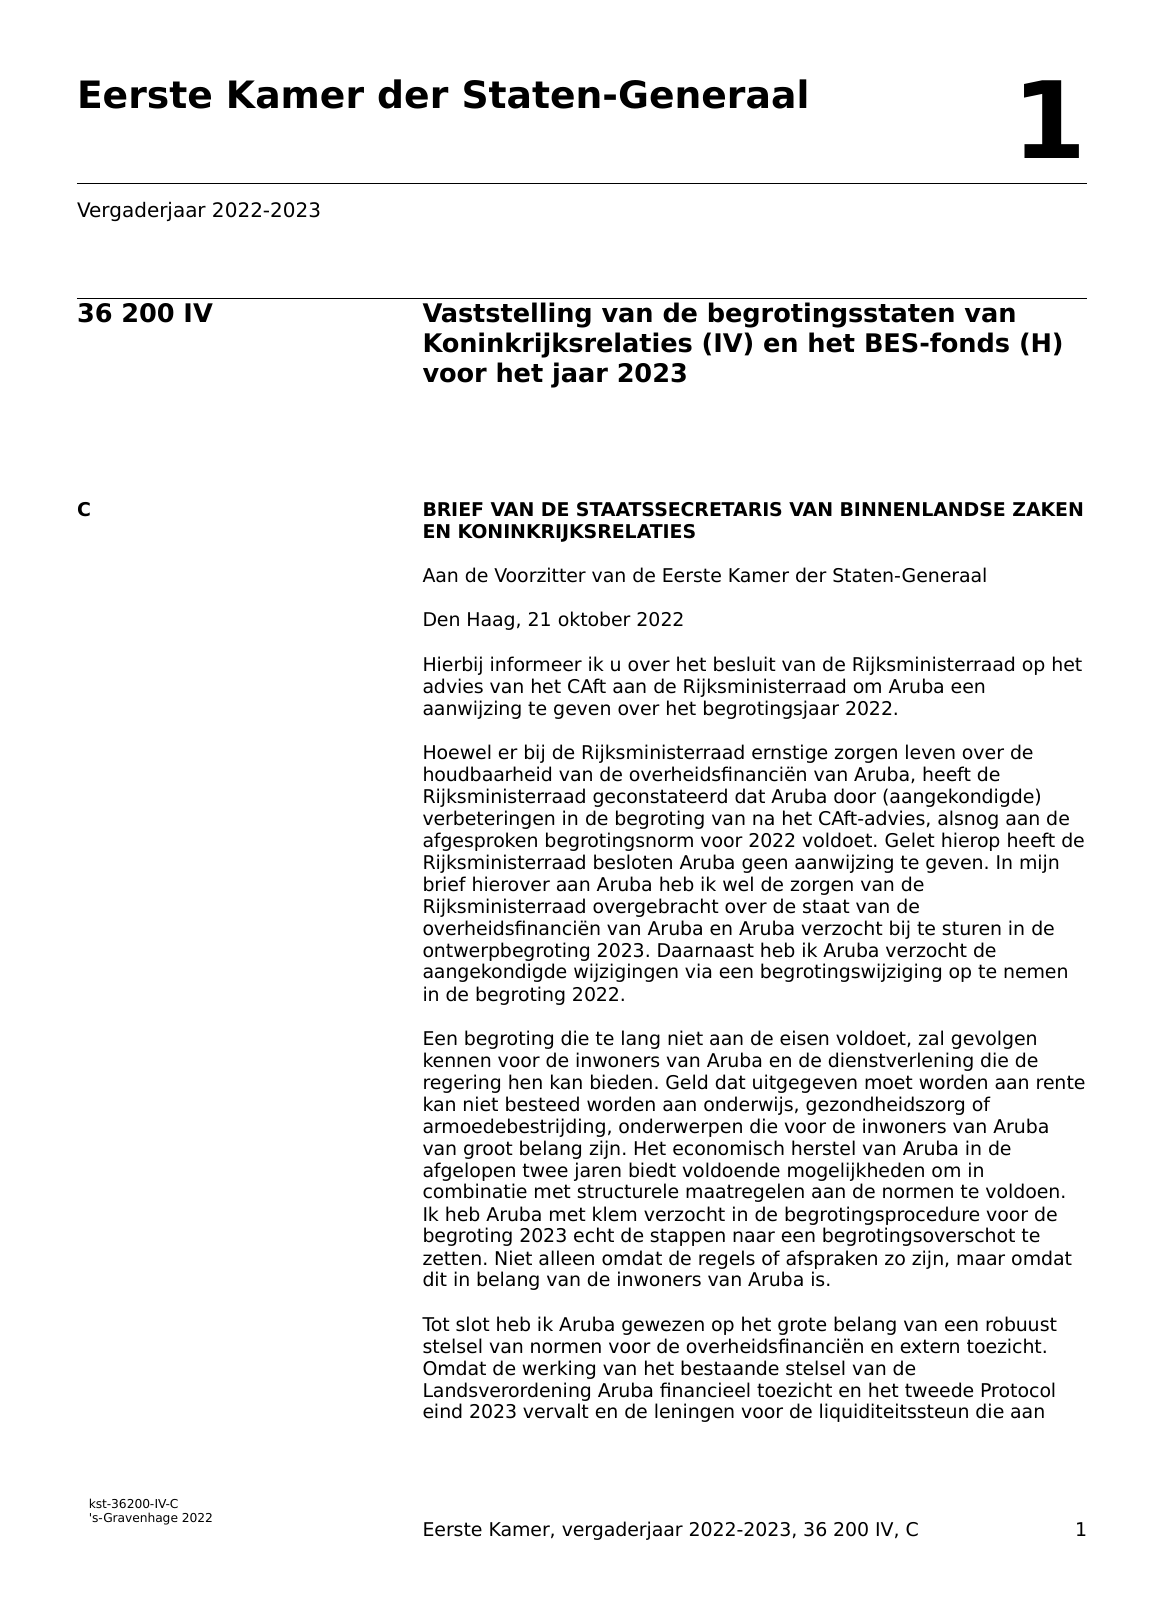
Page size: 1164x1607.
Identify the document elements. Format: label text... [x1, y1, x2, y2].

table_cell Vergaderjaar 2022-2023 [77, 184, 1087, 298]
text Hoewel er bij de Rijksministerraad ernstige zorgen leven over de houdbaarheid van de overheidsfinanciën van Aruba, heeft de Rijksministerraad geconstateerd dat Aruba door (aangekondigde) verbeteringen in de begroting van na het CAft-advies, alsnog aan de afgesproken begrotingsnorm voor 2022 voldoet. Gelet hierop heeft de Rijksministerraad besloten Aruba geen aanwijzing te geven. In mijn brief hierover aan Aruba heb ik wel de zorgen van de Rijksministerraad overgebracht over de staat van de overheidsfinanciën van Aruba en Aruba verzocht bij te sturen in de ontwerpbegroting 2023. Daarnaast heb ik Aruba verzocht de aangekondigde wijzigingen via een begrotingswijziging op te nemen in de begroting 2022. [422, 742, 1087, 1005]
text 's-Gravenhage 2022 [88, 1511, 323, 1525]
text kst-36200-IV-C [88, 1497, 323, 1511]
text Hierbij informeer ik u over het besluit van de Rijksministerraad op het advies van het CAft aan de Rijksministerraad om Aruba een aanwijzing te geven over het begrotingsjaar 2022. [422, 653, 1087, 719]
subtitle C BRIEF VAN DE STAATSSECRETARIS VAN BINNENLANDSE ZAKEN EN KONINKRIJKSRELATIES [77, 499, 1087, 543]
table_header 1 [886, 59, 1087, 183]
text Een begroting die te lang niet aan de eisen voldoet, zal gevolgen kennen voor de inwoners van Aruba en de dienstverlening die de regering hen kan bieden. Geld dat uitgegeven moet worden aan rente kan niet besteed worden aan onderwijs, gezondheidszorg of armoedebestrijding, onderwerpen die voor de inwoners van Aruba van groot belang zijn. Het economisch herstel van Aruba in de afgelopen twee jaren biedt voldoende mogelijkheden om in combinatie met structurele maatregelen aan de normen te voldoen. Ik heb Aruba met klem verzocht in de begrotingsprocedure voor de begroting 2023 echt de stappen naar een begrotingsoverschot te zetten. Niet alleen omdat de regels of afspraken zo zijn, maar omdat dit in belang van de inwoners van Aruba is. [422, 1028, 1087, 1291]
text Aan de Voorzitter van de Eerste Kamer der Staten-Generaal [422, 565, 1087, 587]
table_header Eerste Kamer der Staten-Generaal [77, 59, 886, 183]
subtitle 36 200 IV Vaststelling van de begrotingsstaten van Koninkrijksrelaties (IV) en het BES-fonds (H) voor het jaar 2023 [77, 299, 1087, 388]
text Tot slot heb ik Aruba gewezen op het grote belang van een robuust stelsel van normen voor de overheidsfinanciën en extern toezicht. Omdat de werking van het bestaande stelsel van de Landsverordening Aruba financieel toezicht en het tweede Protocol eind 2023 vervalt en de leningen voor de liquiditeitssteun die aan [422, 1313, 1087, 1423]
text Den Haag, 21 oktober 2022 [422, 609, 1087, 631]
